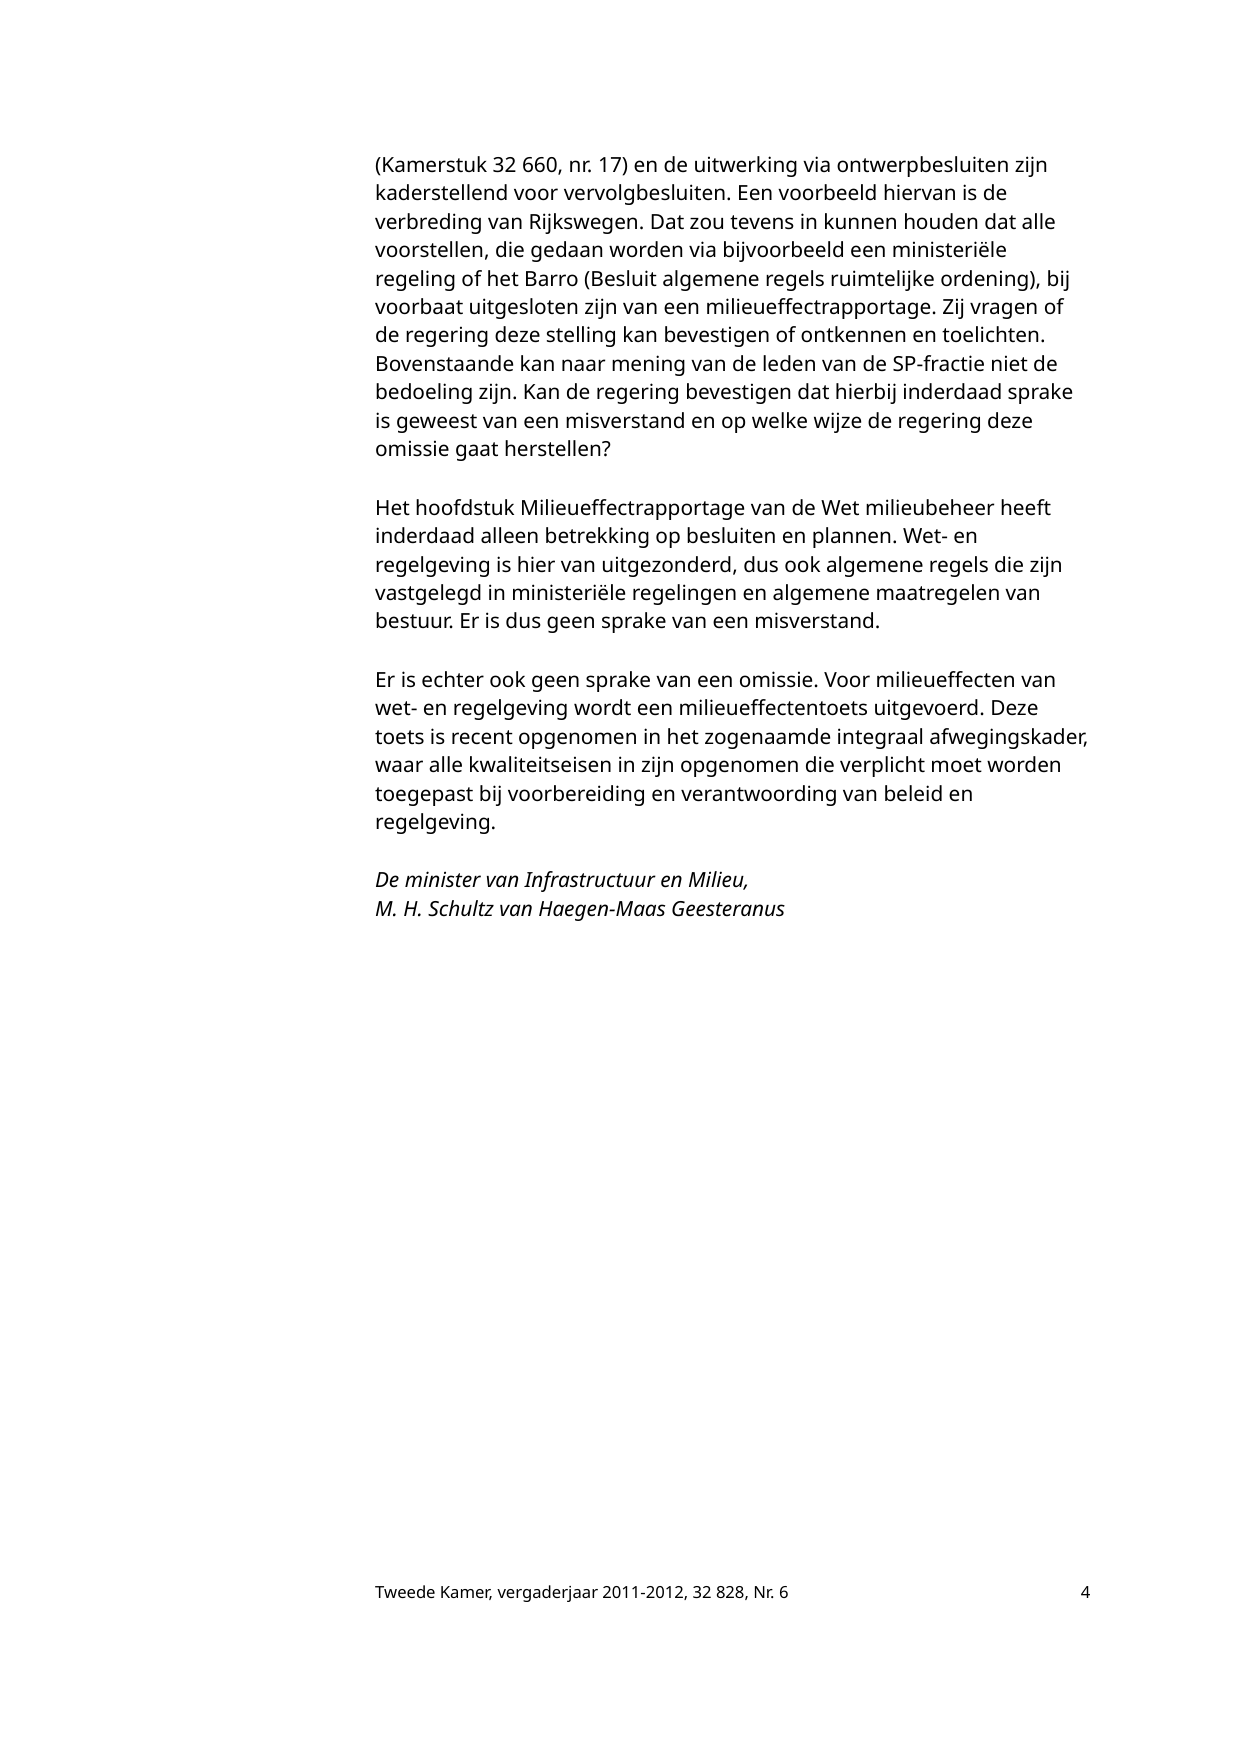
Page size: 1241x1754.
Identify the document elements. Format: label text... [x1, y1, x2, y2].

text M. H. Schultz van Haegen-Maas Geesteranus [375, 894, 1090, 922]
text (Kamerstuk 32 660, nr. 17) en de uitwerking via ontwerpbesluiten zijn kaderstellend voor vervolgbesluiten. Een voorbeeld hiervan is de verbreding van Rijkswegen. Dat zou tevens in kunnen houden dat alle voorstellen, die gedaan worden via bijvoorbeeld een ministeriële regeling of het Barro (Besluit algemene regels ruimtelijke ordening), bij voorbaat uitgesloten zijn van een milieueffectrapportage. Zij vragen of de regering deze stelling kan bevestigen of ontkennen en toelichten. [375, 150, 1090, 349]
text Het hoofdstuk Milieueffectrapportage van de Wet milieubeheer heeft inderdaad alleen betrekking op besluiten en plannen. Wet- en regelgeving is hier van uitgezonderd, dus ook algemene regels die zijn vastgelegd in ministeriële regelingen en algemene maatregelen van bestuur. Er is dus geen sprake van een misverstand. [375, 493, 1090, 635]
text Er is echter ook geen sprake van een omissie. Voor milieueffecten van wet- en regelgeving wordt een milieueffectentoets uitgevoerd. Deze toets is recent opgenomen in het zogenaamde integraal afwegingskader, waar alle kwaliteitseisen in zijn opgenomen die verplicht moet worden toegepast bij voorbereiding en verantwoording van beleid en regelgeving. [375, 665, 1090, 836]
text Bovenstaande kan naar mening van de leden van de SP-fractie niet de bedoeling zijn. Kan de regering bevestigen dat hierbij inderdaad sprake is geweest van een misverstand en op welke wijze de regering deze omissie gaat herstellen? [375, 349, 1090, 463]
text De minister van Infrastructuur en Milieu, [375, 866, 1090, 894]
